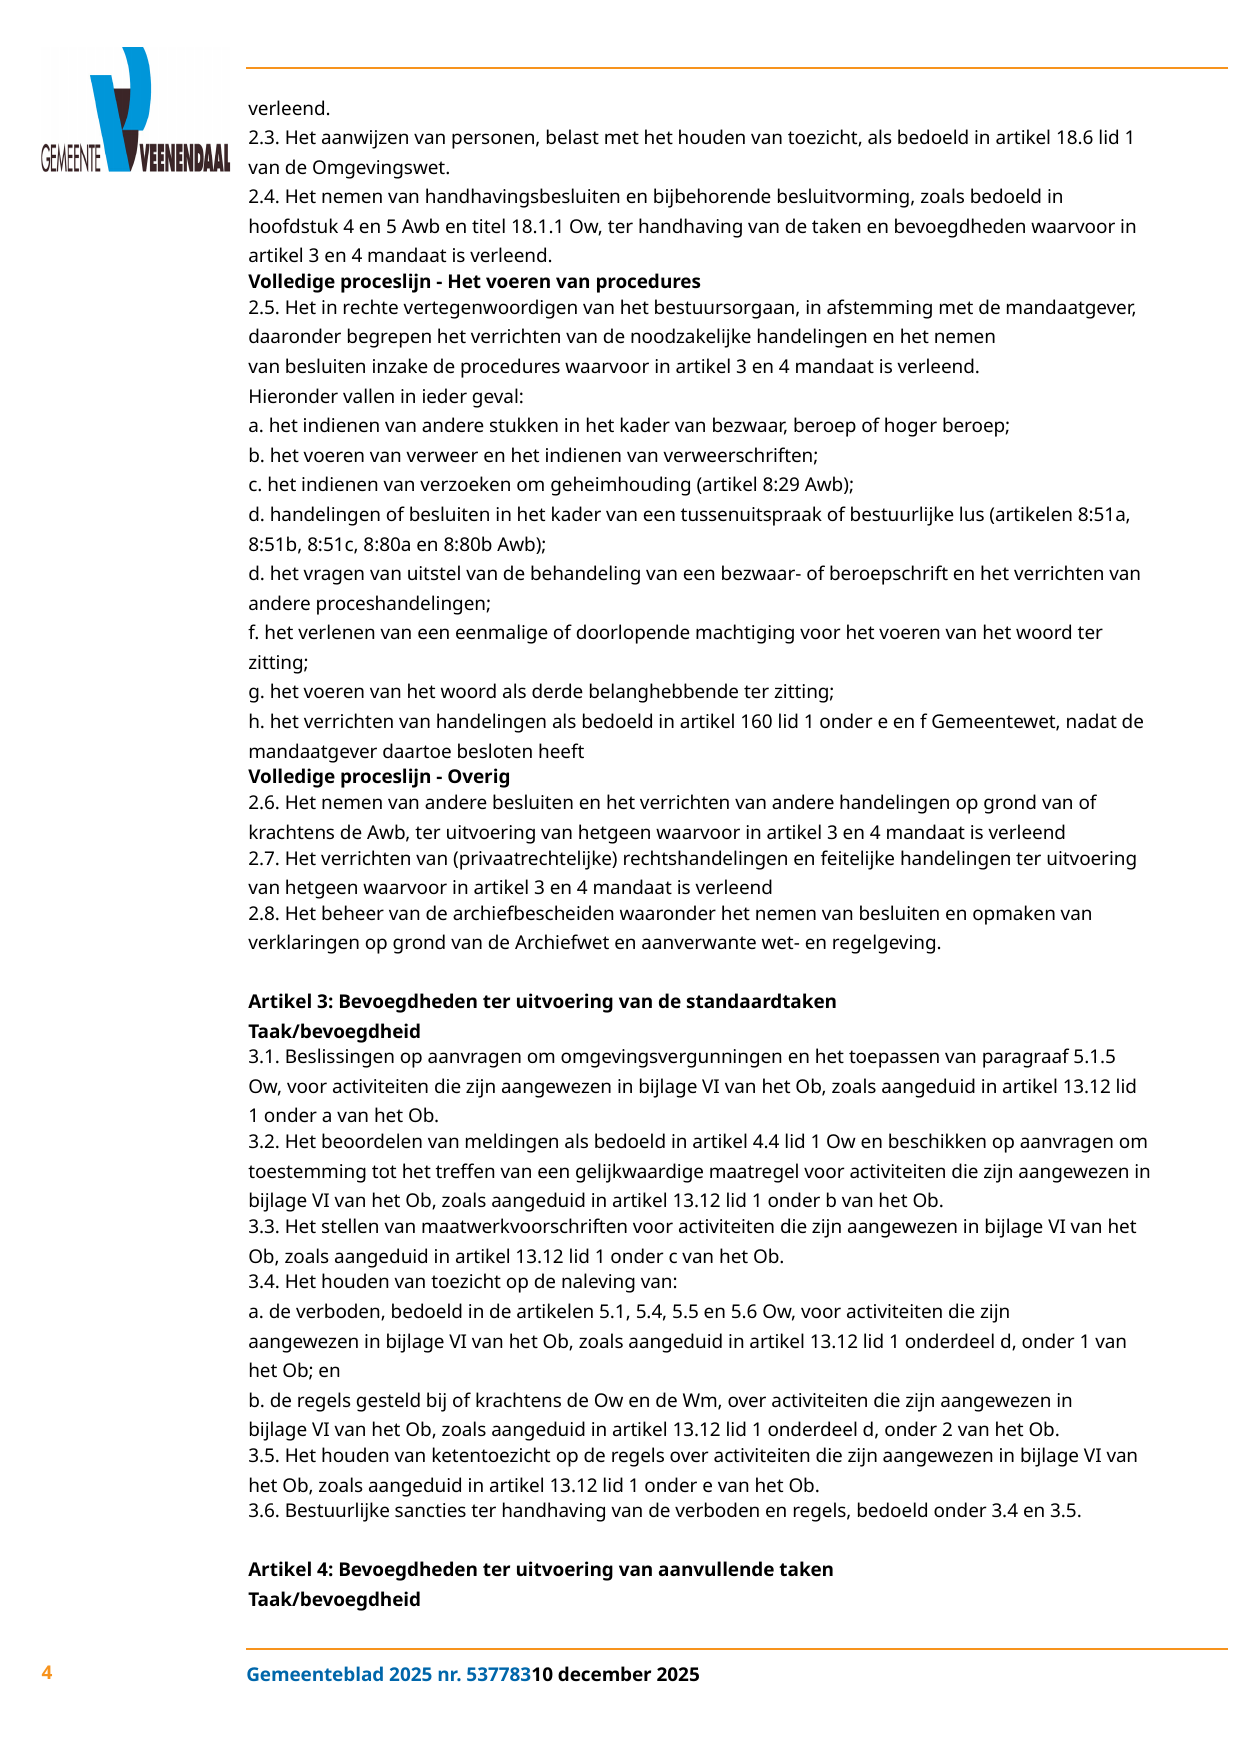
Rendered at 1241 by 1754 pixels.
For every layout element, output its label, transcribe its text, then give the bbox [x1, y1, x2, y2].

table_cell 2.8. Het beheer van de archiefbescheiden waaronder het nemen van besluiten en opmaken van verklaringen op grond van de Archiefwet en aanverwante wet- en regelgeving. [248, 900, 1152, 955]
text Artikel 4: Bevoegdheden ter uitvoering van aanvullende taken [248, 1556, 1152, 1582]
text Artikel 3: Bevoegdheden ter uitvoering van de standaardtaken [248, 988, 1152, 1014]
picture [41, 47, 130, 172]
table_header Taak/bevoegdheid [248, 1586, 1152, 1612]
table_cell 3.2. Het beoordelen van meldingen als bedoeld in artikel 4.4 lid 1 Ow en beschikken op aanvragen om toestemming tot het treffen van een gelijkwaardige maatregel voor activiteiten die zijn aangewezen in bijlage VI van het Ob, zoals aangeduid in artikel 13.12 lid 1 onder b van het Ob. [248, 1129, 1152, 1213]
table_header Taak/bevoegdheid [248, 1018, 1152, 1043]
table_cell 3.6. Bestuurlijke sancties ter handhaving van de verboden en regels, bedoeld onder 3.4 en 3.5. [248, 1498, 1152, 1523]
table_cell 3.4. Het houden van toezicht op de naleving van: a. de verboden, bedoeld in de artikelen 5.1, 5.4, 5.5 en 5.6 Ow, voor activiteiten die zijn aangewezen in bijlage VI van het Ob, zoals aangeduid in artikel 13.12 lid 1 onderdeel d, onder 1 van het Ob; en b. de regels gesteld bij of krachtens de Ow en de Wm, over activiteiten die zijn aangewezen in bijlage VI van het Ob, zoals aangeduid in artikel 13.12 lid 1 onderdeel d, onder 2 van het Ob. [248, 1269, 1152, 1442]
table_cell 2.6. Het nemen van andere besluiten en het verrichten van andere handelingen op grond van of krachtens de Awb, ter uitvoering van hetgeen waarvoor in artikel 3 en 4 mandaat is verleend [248, 789, 1152, 845]
table_cell 2.7. Het verrichten van (privaatrechtelijke) rechtshandelingen en feitelijke handelingen ter uitvoering van hetgeen waarvoor in artikel 3 en 4 mandaat is verleend [248, 845, 1152, 900]
table_cell verleend. 2.3. Het aanwijzen van personen, belast met het houden van toezicht, als bedoeld in artikel 18.6 lid 1 van de Omgevingswet. 2.4. Het nemen van handhavingsbesluiten en bijbehorende besluitvorming, zoals bedoeld in hoofdstuk 4 en 5 Awb en titel 18.1.1 Ow, ter handhaving van de taken en bevoegdheden waarvoor in artikel 3 en 4 mandaat is verleend. [248, 95, 1152, 268]
table_cell 3.5. Het houden van ketentoezicht op de regels over activiteiten die zijn aangewezen in bijlage VI van het Ob, zoals aangeduid in artikel 13.12 lid 1 onder e van het Ob. [248, 1442, 1152, 1498]
table_cell Volledige proceslijn - Overig [248, 764, 1152, 789]
picture [123, 47, 231, 172]
table_cell 3.1. Beslissingen op aanvragen om omgevingsvergunningen en het toepassen van paragraaf 5.1.5 Ow, voor activiteiten die zijn aangewezen in bijlage VI van het Ob, zoals aangeduid in artikel 13.12 lid 1 onder a van het Ob. [248, 1044, 1152, 1128]
table_cell 2.5. Het in rechte vertegenwoordigen van het bestuursorgaan, in afstemming met de mandaatgever, daaronder begrepen het verrichten van de noodzakelijke handelingen en het nemen van besluiten inzake de procedures waarvoor in artikel 3 en 4 mandaat is verleend. Hieronder vallen in ieder geval: a. het indienen van andere stukken in het kader van bezwaar, beroep of hoger beroep; b. het voeren van verweer en het indienen van verweerschriften; c. het indienen van verzoeken om geheimhouding (artikel 8:29 Awb); d. handelingen of besluiten in het kader van een tussenuitspraak of bestuurlijke lus (artikelen 8:51a, 8:51b, 8:51c, 8:80a en 8:80b Awb); d. het vragen van uitstel van de behandeling van een bezwaar- of beroepschrift en het verrichten van andere proceshandelingen; f. het verlenen van een eenmalige of doorlopende machtiging voor het voeren van het woord ter zitting; g. het voeren van het woord als derde belanghebbende ter zitting; h. het verrichten van handelingen als bedoeld in artikel 160 lid 1 onder e en f Gemeentewet, nadat de mandaatgever daartoe besloten heeft [248, 294, 1152, 764]
table_cell Volledige proceslijn - Het voeren van procedures [248, 269, 1152, 294]
table_cell 3.3. Het stellen van maatwerkvoorschriften voor activiteiten die zijn aangewezen in bijlage VI van het Ob, zoals aangeduid in artikel 13.12 lid 1 onder c van het Ob. [248, 1213, 1152, 1269]
